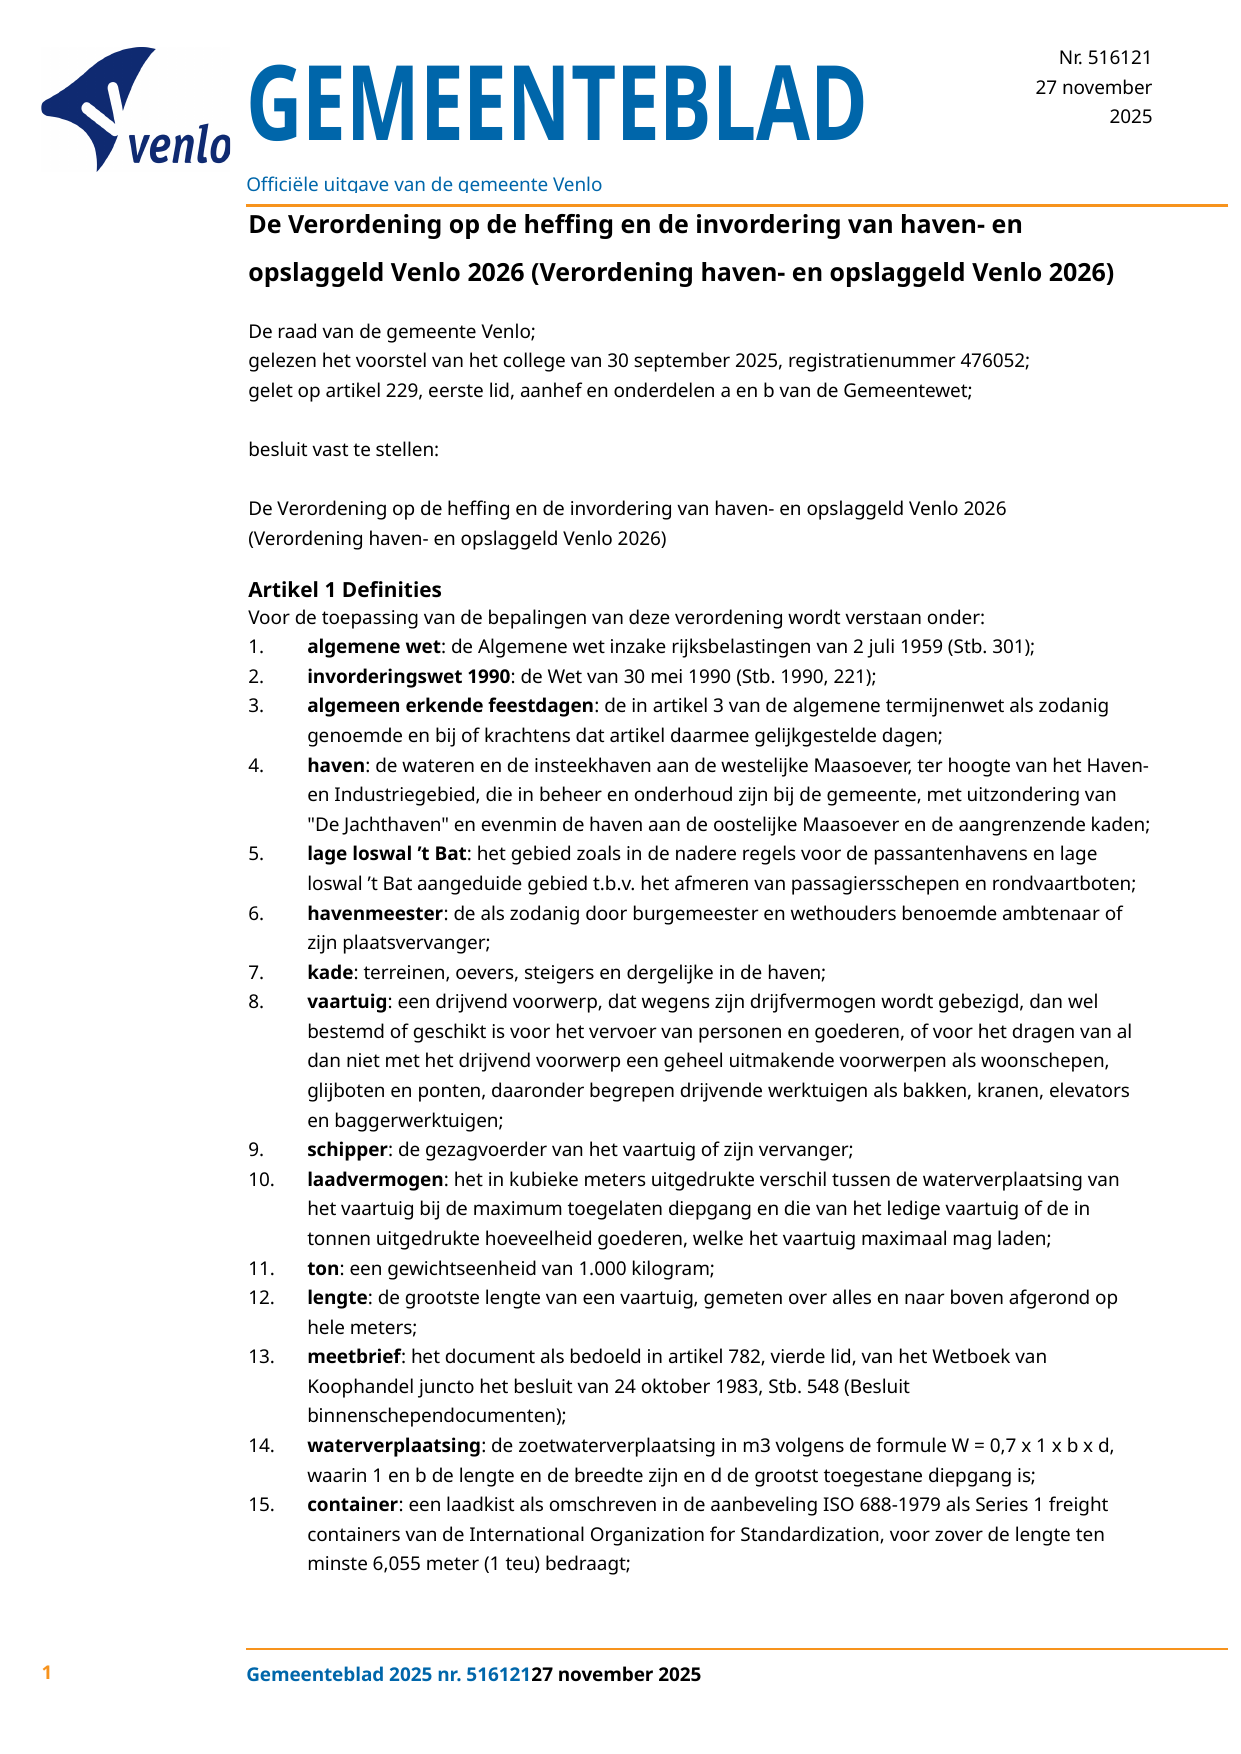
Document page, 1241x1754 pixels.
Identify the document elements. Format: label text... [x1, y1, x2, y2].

list algemene wet: de Algemene wet inzake rijksbelastingen van 2 juli 1959 (Stb. 301); [248, 633, 1152, 659]
list kade: terreinen, oevers, steigers en dergelijke in de haven; [248, 959, 1152, 984]
list lengte: de grootste lengte van een vaartuig, gemeten over alles en naar boven afgerond op hele meters; [248, 1284, 1152, 1339]
list havenmeester: de als zodanig door burgemeester en wethouders benoemde ambtenaar of zijn plaatsvervanger; [248, 900, 1152, 955]
text gelet op artikel 229, eerste lid, aanhef en onderdelen a en b van de Gemeentewet; [248, 377, 1152, 403]
text De raad van de gemeente Venlo; [248, 318, 1152, 344]
list invorderingswet 1990: de Wet van 30 mei 1990 (Stb. 1990, 221); [248, 663, 1152, 689]
list waterverplaatsing: de zoetwaterverplaatsing in m3 volgens de formule W = 0,7 x 1 x b x d, waarin 1 en b de lengte en de breedte zijn en d de grootst toegestane diepgang is; [248, 1432, 1152, 1487]
picture [41, 47, 231, 172]
list container: een laadkist als omschreven in de aanbeveling ISO 688-1979 als Series 1 freight containers van de International Organization for Standardization, voor zover de lengte ten minste 6,055 meter (1 teu) bedraagt; [248, 1491, 1152, 1576]
text Voor de toepassing van de bepalingen van deze verordening wordt verstaan onder: [248, 604, 1152, 629]
list algemeen erkende feestdagen: de in artikel 3 van de algemene termijnenwet als zodanig genoemde en bij of krachtens dat artikel daarmee gelijkgestelde dagen; [248, 693, 1152, 748]
list schipper: de gezagvoerder van het vaartuig of zijn vervanger; [248, 1136, 1152, 1162]
text gelezen het voorstel van het college van 30 september 2025, registratienummer 476052; [248, 347, 1152, 373]
text (Verordening haven- en opslaggeld Venlo 2026) [248, 525, 1152, 551]
text De Verordening op de heffing en de invordering van haven- en opslaggeld Venlo 2026 (Verordening haven- en opslaggeld Venlo 2026) [248, 207, 1152, 288]
list lage loswal ’t Bat: het gebied zoals in de nadere regels voor de passantenhavens en lage loswal ’t Bat aangeduide gebied t.b.v. het afmeren van passagiersschepen en rondvaartboten; [248, 841, 1152, 896]
text Artikel 1 Definities [248, 575, 1152, 604]
list meetbrief: het document als bedoeld in artikel 782, vierde lid, van het Wetboek van Koophandel juncto het besluit van 24 oktober 1983, Stb. 548 (Besluit binnenschependocumenten); [248, 1343, 1152, 1428]
list haven: de wateren en de insteekhaven aan de westelijke Maasoever, ter hoogte van het Haven- en Industriegebied, die in beheer en onderhoud zijn bij de gemeente, met uitzondering van "De Jachthaven" en evenmin de haven aan de oostelijke Maasoever en de aangrenzende kaden; [248, 752, 1152, 837]
text De Verordening op de heffing en de invordering van haven- en opslaggeld Venlo 2026 [248, 495, 1152, 521]
list ton: een gewichtseenheid van 1.000 kilogram; [248, 1255, 1152, 1280]
text besluit vast te stellen: [248, 436, 1152, 462]
list vaartuig: een drijvend voorwerp, dat wegens zijn drijfvermogen wordt gebezigd, dan wel bestemd of geschikt is voor het vervoer van personen en goederen, of voor het dragen van al dan niet met het drijvend voorwerp een geheel uitmakende voorwerpen als woonschepen, glijboten en ponten, daaronder begrepen drijvende werktuigen als bakken, kranen, elevators en baggerwerktuigen; [248, 988, 1152, 1132]
list laadvermogen: het in kubieke meters uitgedrukte verschil tussen de waterverplaatsing van het vaartuig bij de maximum toegelaten diepgang en die van het ledige vaartuig of de in tonnen uitgedrukte hoeveelheid goederen, welke het vaartuig maximaal mag laden; [248, 1166, 1152, 1251]
